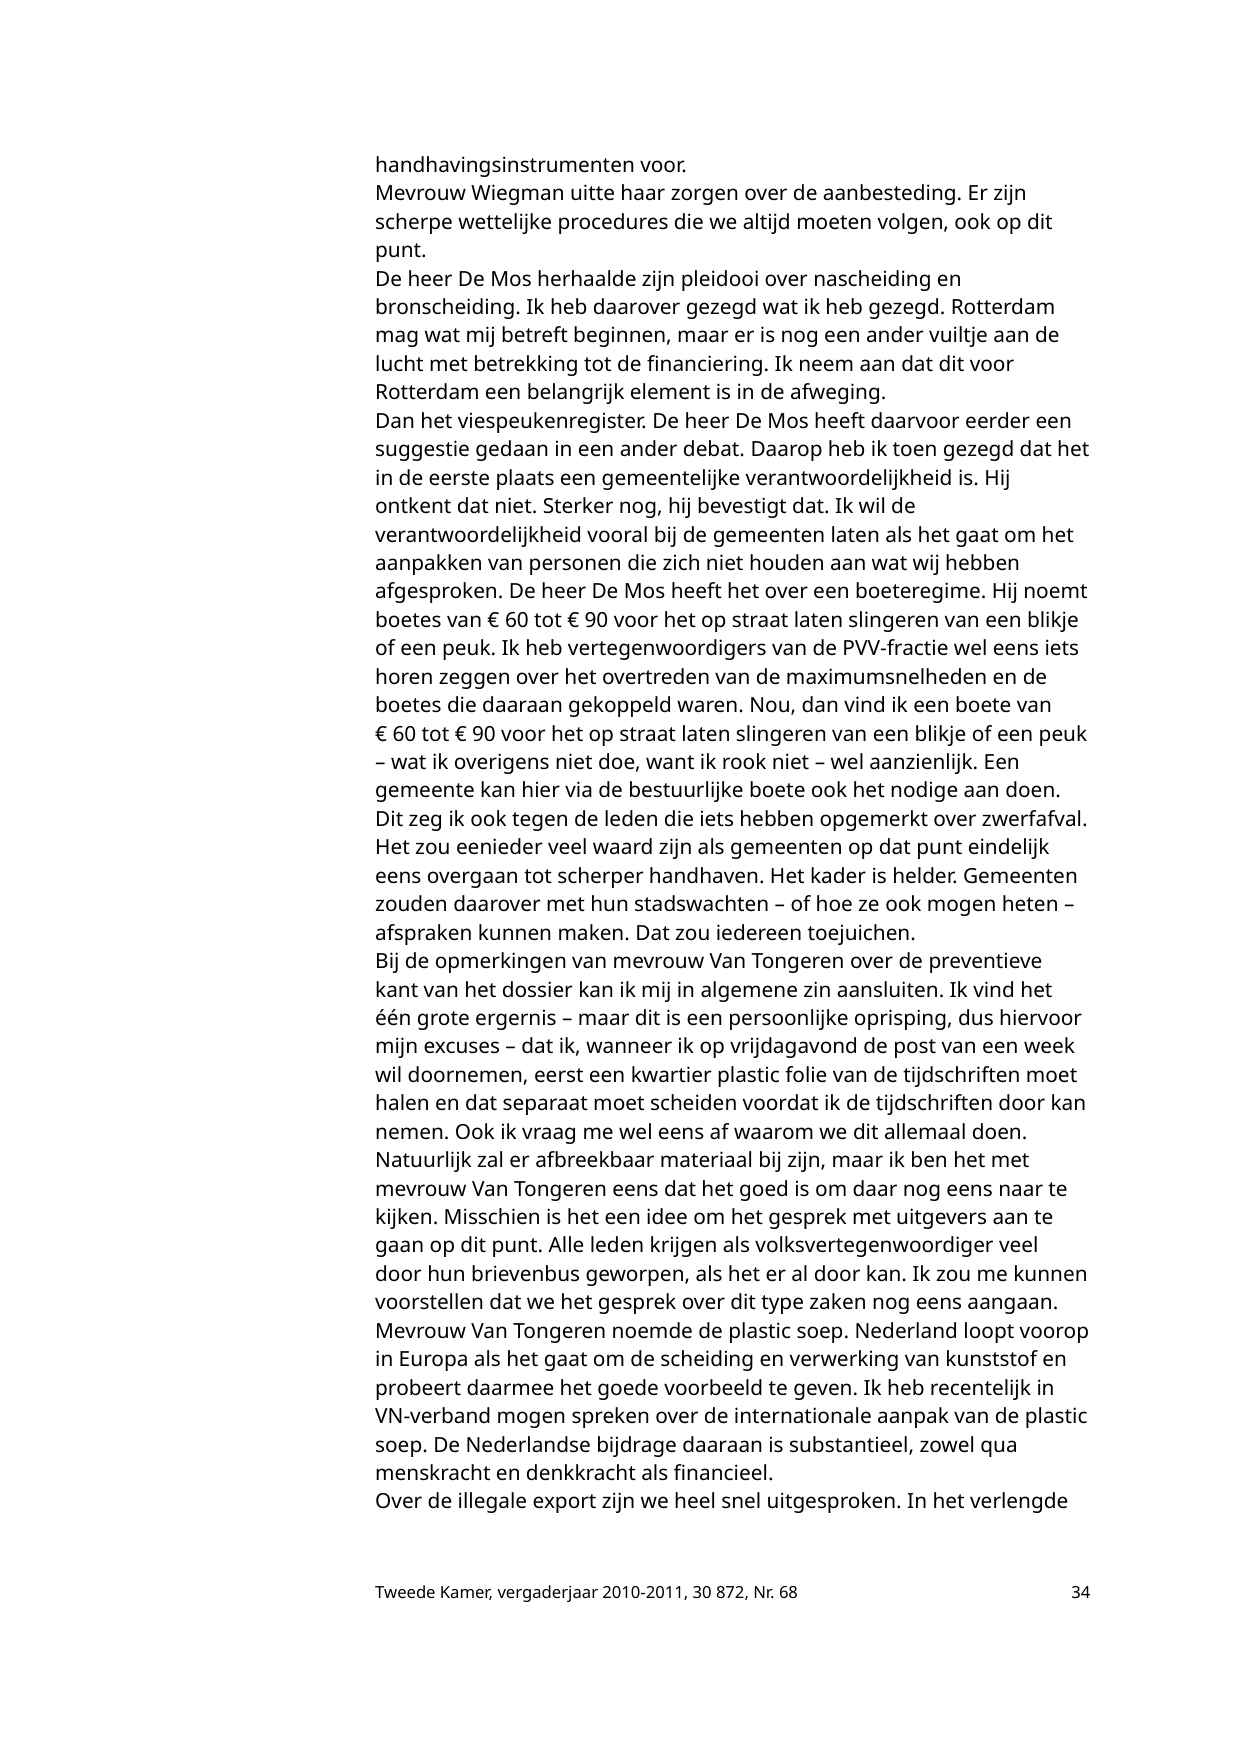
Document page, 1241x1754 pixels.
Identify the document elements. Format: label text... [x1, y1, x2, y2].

text handhavingsinstrumenten voor. [375, 150, 1090, 178]
text Dan het viespeukenregister. De heer De Mos heeft daarvoor eerder een suggestie gedaan in een ander debat. Daarop heb ik toen gezegd dat het in de eerste plaats een gemeentelijke verantwoordelijkheid is. Hij ontkent dat niet. Sterker nog, hij bevestigt dat. Ik wil de verantwoordelijkheid vooral bij de gemeenten laten als het gaat om het aanpakken van personen die zich niet houden aan wat wij hebben afgesproken. De heer De Mos heeft het over een boeteregime. Hij noemt boetes van € 60 tot € 90 voor het op straat laten slingeren van een blikje of een peuk. Ik heb vertegenwoordigers van de PVV-fractie wel eens iets horen zeggen over het overtreden van de maximumsnelheden en de boetes die daaraan gekoppeld waren. Nou, dan vind ik een boete van € 60 tot € 90 voor het op straat laten slingeren van een blikje of een peuk – wat ik overigens niet doe, want ik rook niet – wel aanzienlijk. Een gemeente kan hier via de bestuurlijke boete ook het nodige aan doen. Dit zeg ik ook tegen de leden die iets hebben opgemerkt over zwerfafval. Het zou eenieder veel waard zijn als gemeenten op dat punt eindelijk eens overgaan tot scherper handhaven. Het kader is helder. Gemeenten zouden daarover met hun stadswachten – of hoe ze ook mogen heten – afspraken kunnen maken. Dat zou iedereen toejuichen. [375, 406, 1090, 946]
text Bij de opmerkingen van mevrouw Van Tongeren over de preventieve kant van het dossier kan ik mij in algemene zin aansluiten. Ik vind het één grote ergernis – maar dit is een persoonlijke oprisping, dus hiervoor mijn excuses – dat ik, wanneer ik op vrijdagavond de post van een week wil doornemen, eerst een kwartier plastic folie van de tijdschriften moet halen en dat separaat moet scheiden voordat ik de tijdschriften door kan nemen. Ook ik vraag me wel eens af waarom we dit allemaal doen. Natuurlijk zal er afbreekbaar materiaal bij zijn, maar ik ben het met mevrouw Van Tongeren eens dat het goed is om daar nog eens naar te kijken. Misschien is het een idee om het gesprek met uitgevers aan te gaan op dit punt. Alle leden krijgen als volksvertegenwoordiger veel door hun brievenbus geworpen, als het er al door kan. Ik zou me kunnen voorstellen dat we het gesprek over dit type zaken nog eens aangaan. [375, 946, 1090, 1316]
text De heer De Mos herhaalde zijn pleidooi over nascheiding en bronscheiding. Ik heb daarover gezegd wat ik heb gezegd. Rotterdam mag wat mij betreft beginnen, maar er is nog een ander vuiltje aan de lucht met betrekking tot de financiering. Ik neem aan dat dit voor Rotterdam een belangrijk element is in de afweging. [375, 264, 1090, 406]
text Over de illegale export zijn we heel snel uitgesproken. In het verlengde [375, 1487, 1090, 1515]
text Mevrouw Wiegman uitte haar zorgen over de aanbesteding. Er zijn scherpe wettelijke procedures die we altijd moeten volgen, ook op dit punt. [375, 178, 1090, 264]
text Mevrouw Van Tongeren noemde de plastic soep. Nederland loopt voorop in Europa als het gaat om de scheiding en verwerking van kunststof en probeert daarmee het goede voorbeeld te geven. Ik heb recentelijk in VN-verband mogen spreken over de internationale aanpak van de plastic soep. De Nederlandse bijdrage daaraan is substantieel, zowel qua menskracht en denkkracht als financieel. [375, 1316, 1090, 1487]
